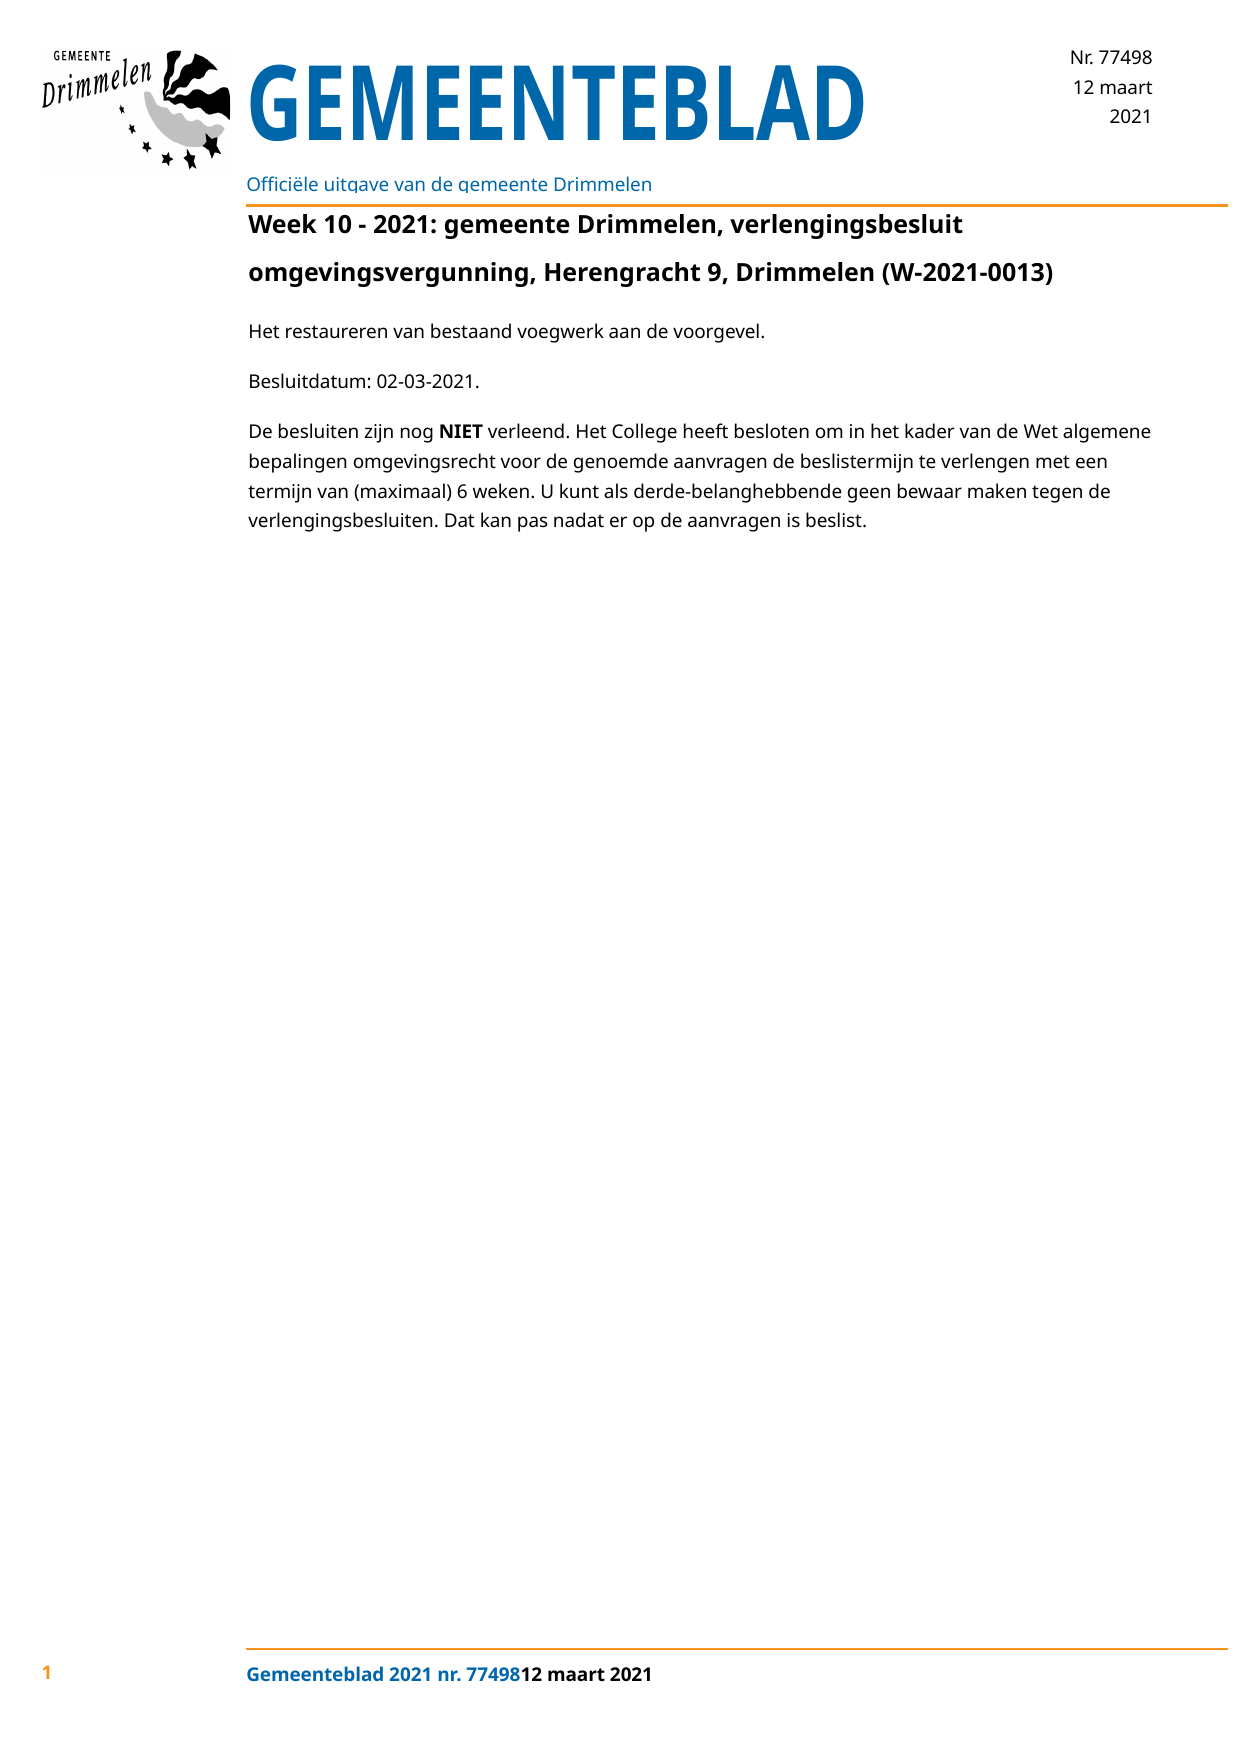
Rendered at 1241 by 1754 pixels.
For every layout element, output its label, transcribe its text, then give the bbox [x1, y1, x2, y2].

text Besluitdatum: 02-03-2021. [248, 368, 1152, 394]
text De besluiten zijn nog NIET verleend. Het College heeft besloten om in het kader van de Wet algemene bepalingen omgevingsrecht voor de genoemde aanvragen de beslistermijn te verlengen met een termijn van (maximaal) 6 weken. U kunt als derde-belanghebbende geen bewaar maken tegen de verlengingsbesluiten. Dat kan pas nadat er op de aanvragen is beslist. [248, 419, 1152, 533]
text Het restaureren van bestaand voegwerk aan de voorgevel. [248, 318, 1152, 344]
text Week 10 - 2021: gemeente Drimmelen, verlengingsbesluit omgevingsvergunning, Herengracht 9, Drimmelen (W-2021-0013) [248, 207, 1152, 288]
picture [41, 47, 231, 172]
